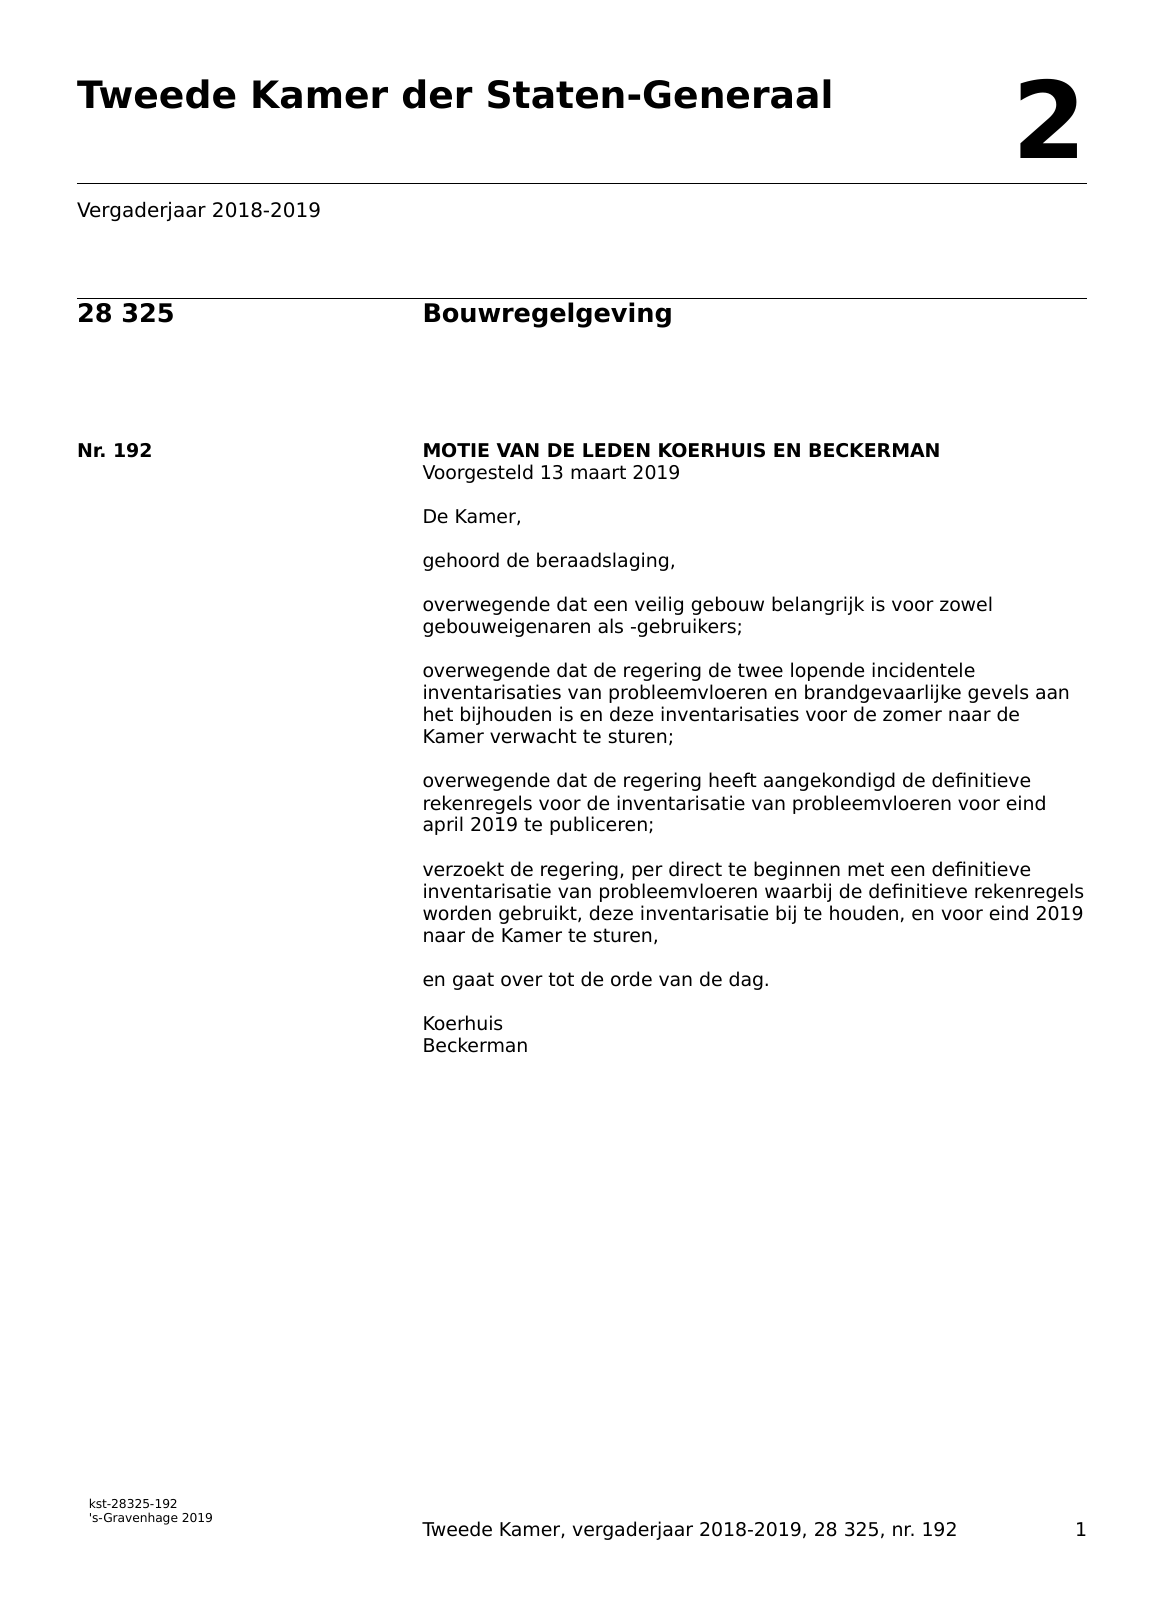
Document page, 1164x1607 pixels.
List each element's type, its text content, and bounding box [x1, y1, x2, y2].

text verzoekt de regering, per direct te beginnen met een definitieve inventarisatie van probleemvloeren waarbij de definitieve rekenregels worden gebruikt, deze inventarisatie bij te houden, en voor eind 2019 naar de Kamer te sturen, [422, 858, 1087, 946]
text De Kamer, [422, 506, 1087, 528]
text kst-28325-192 [88, 1497, 323, 1511]
subtitle Nr. 192 MOTIE VAN DE LEDEN KOERHUIS EN BECKERMAN [77, 440, 1087, 462]
text overwegende dat de regering de twee lopende incidentele inventarisaties van probleemvloeren en brandgevaarlijke gevels aan het bijhouden is en deze inventarisaties voor de zomer naar de Kamer verwacht te sturen; [422, 660, 1087, 748]
text Voorgesteld 13 maart 2019 [422, 462, 1087, 484]
text 's-Gravenhage 2019 [88, 1511, 323, 1525]
table_header 2 [886, 59, 1087, 183]
text Beckerman [422, 1035, 1087, 1057]
text overwegende dat de regering heeft aangekondigd de definitieve rekenregels voor de inventarisatie van probleemvloeren voor eind april 2019 te publiceren; [422, 770, 1087, 836]
text gehoord de beraadslaging, [422, 550, 1087, 572]
table_header Tweede Kamer der Staten-Generaal [77, 59, 886, 183]
text overwegende dat een veilig gebouw belangrijk is voor zowel gebouweigenaren als -gebruikers; [422, 594, 1087, 638]
table_cell Vergaderjaar 2018-2019 [77, 184, 1087, 298]
text Koerhuis [422, 1013, 1087, 1035]
text en gaat over tot de orde van de dag. [422, 969, 1087, 991]
subtitle 28 325 Bouwregelgeving [77, 299, 1087, 329]
